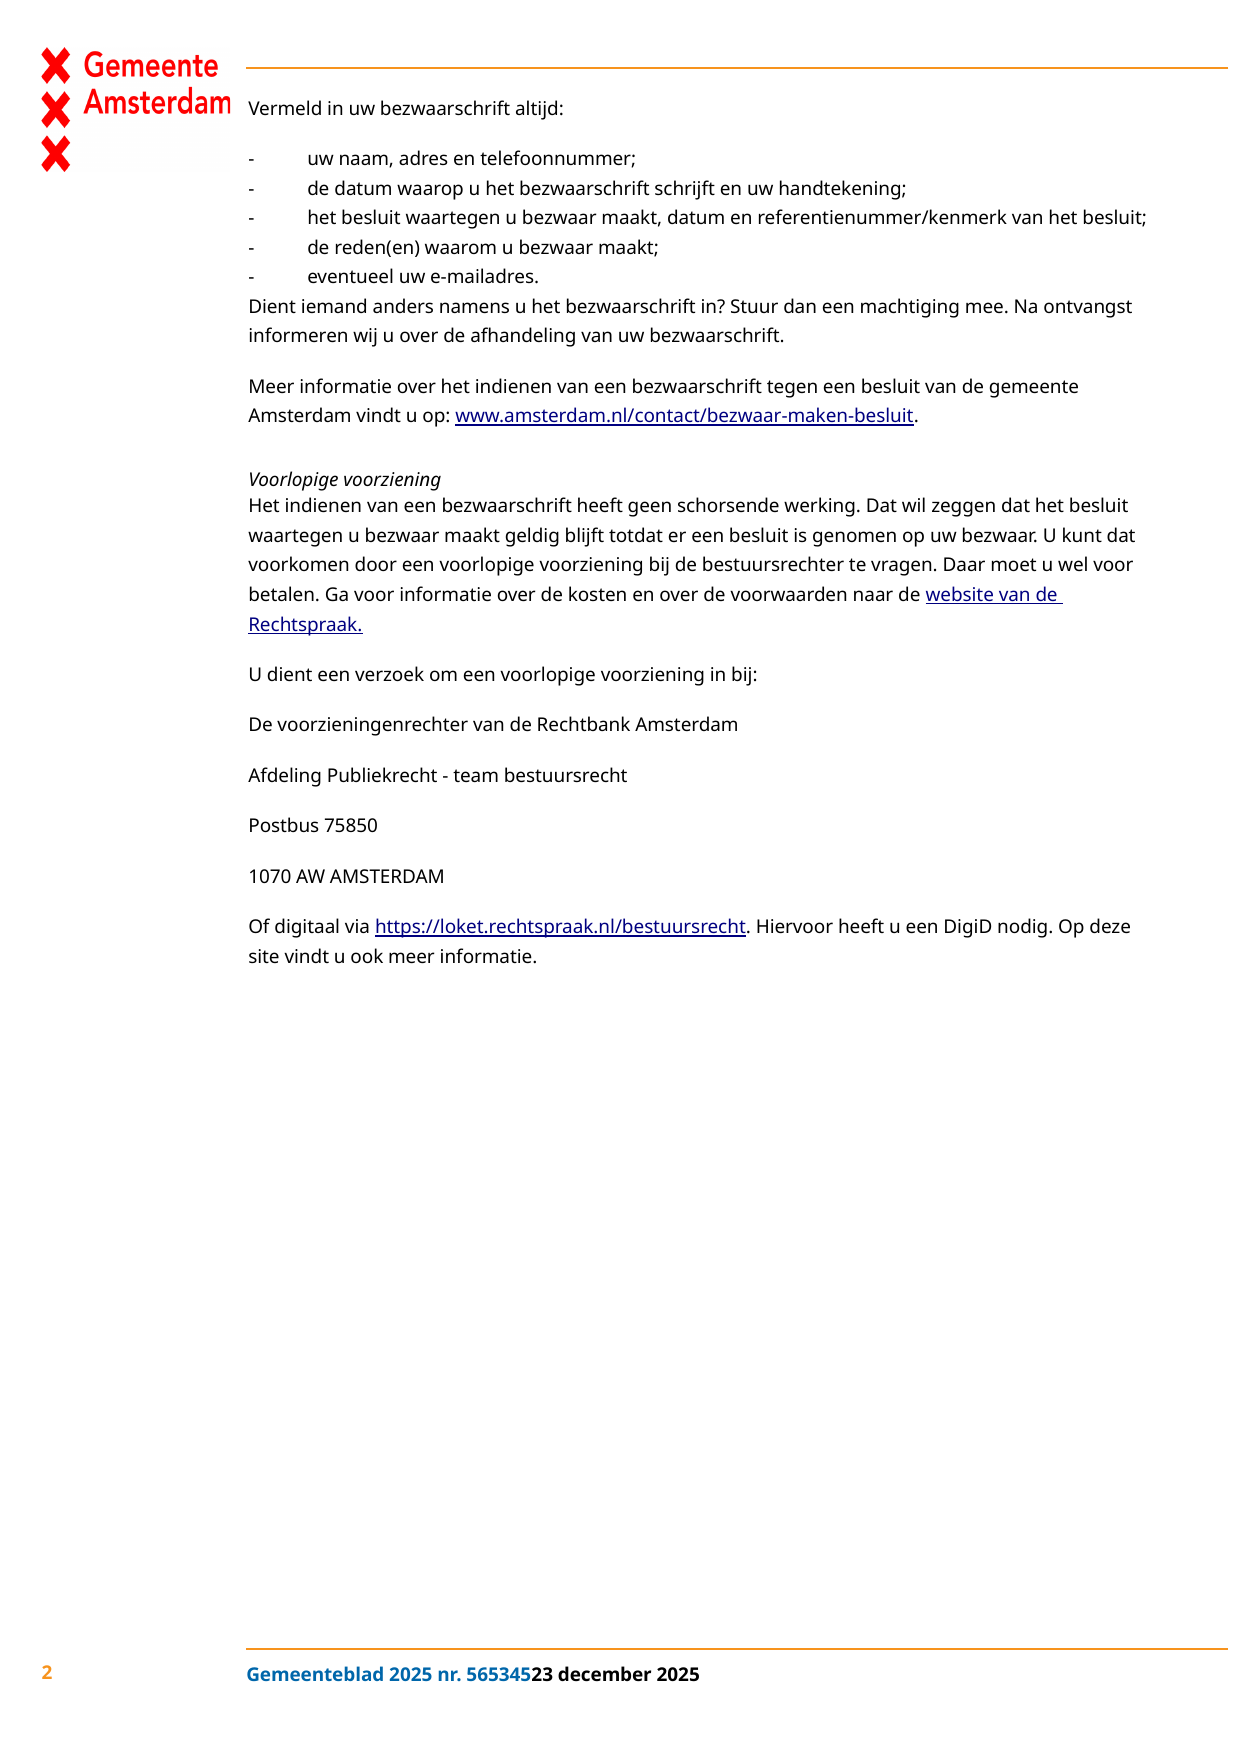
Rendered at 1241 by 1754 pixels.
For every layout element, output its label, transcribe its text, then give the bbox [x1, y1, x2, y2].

text Meer informatie over het indienen van een bezwaarschrift tegen een besluit van de gemeente Amsterdam vindt u op: www.amsterdam.nl/contact/bezwaar-maken-besluit. [248, 373, 1152, 428]
text Afdeling Publiekrecht - team bestuursrecht [248, 762, 1152, 788]
list eventueel uw e-mailadres. [248, 263, 1152, 289]
text Vermeld in uw bezwaarschrift altijd: [248, 95, 1152, 121]
text Postbus 75850 [248, 812, 1152, 838]
list de reden(en) waarom u bezwaar maakt; [248, 234, 1152, 260]
text De voorzieningenrechter van de Rechtbank Amsterdam [248, 712, 1152, 737]
text Dient iemand anders namens u het bezwaarschrift in? Stuur dan een machtiging mee. Na ontvangst informeren wij u over de afhandeling van uw bezwaarschrift. [248, 293, 1152, 348]
list het besluit waartegen u bezwaar maakt, datum en referentienummer/kenmerk van het besluit; [248, 204, 1152, 230]
text Of digitaal via https://loket.rechtspraak.nl/bestuursrecht. Hiervoor heeft u een DigiD nodig. Op deze site vindt u ook meer informatie. [248, 913, 1152, 968]
picture [41, 47, 231, 172]
text U dient een verzoek om een voorlopige voorziening in bij: [248, 661, 1152, 687]
text Het indienen van een bezwaarschrift heeft geen schorsende werking. Dat wil zeggen dat het besluit waartegen u bezwaar maakt geldig blijft totdat er een besluit is genomen op uw bezwaar. U kunt dat voorkomen door een voorlopige voorziening bij de bestuursrechter te vragen. Daar moet u wel voor betalen. Ga voor informatie over de kosten en over de voorwaarden naar de website van de Rechtspraak. [248, 492, 1152, 636]
list uw naam, adres en telefoonnummer; [248, 145, 1152, 171]
list de datum waarop u het bezwaarschrift schrijft en uw handtekening; [248, 175, 1152, 201]
text 1070 AW AMSTERDAM [248, 863, 1152, 888]
text Voorlopige voorziening [248, 467, 1152, 492]
